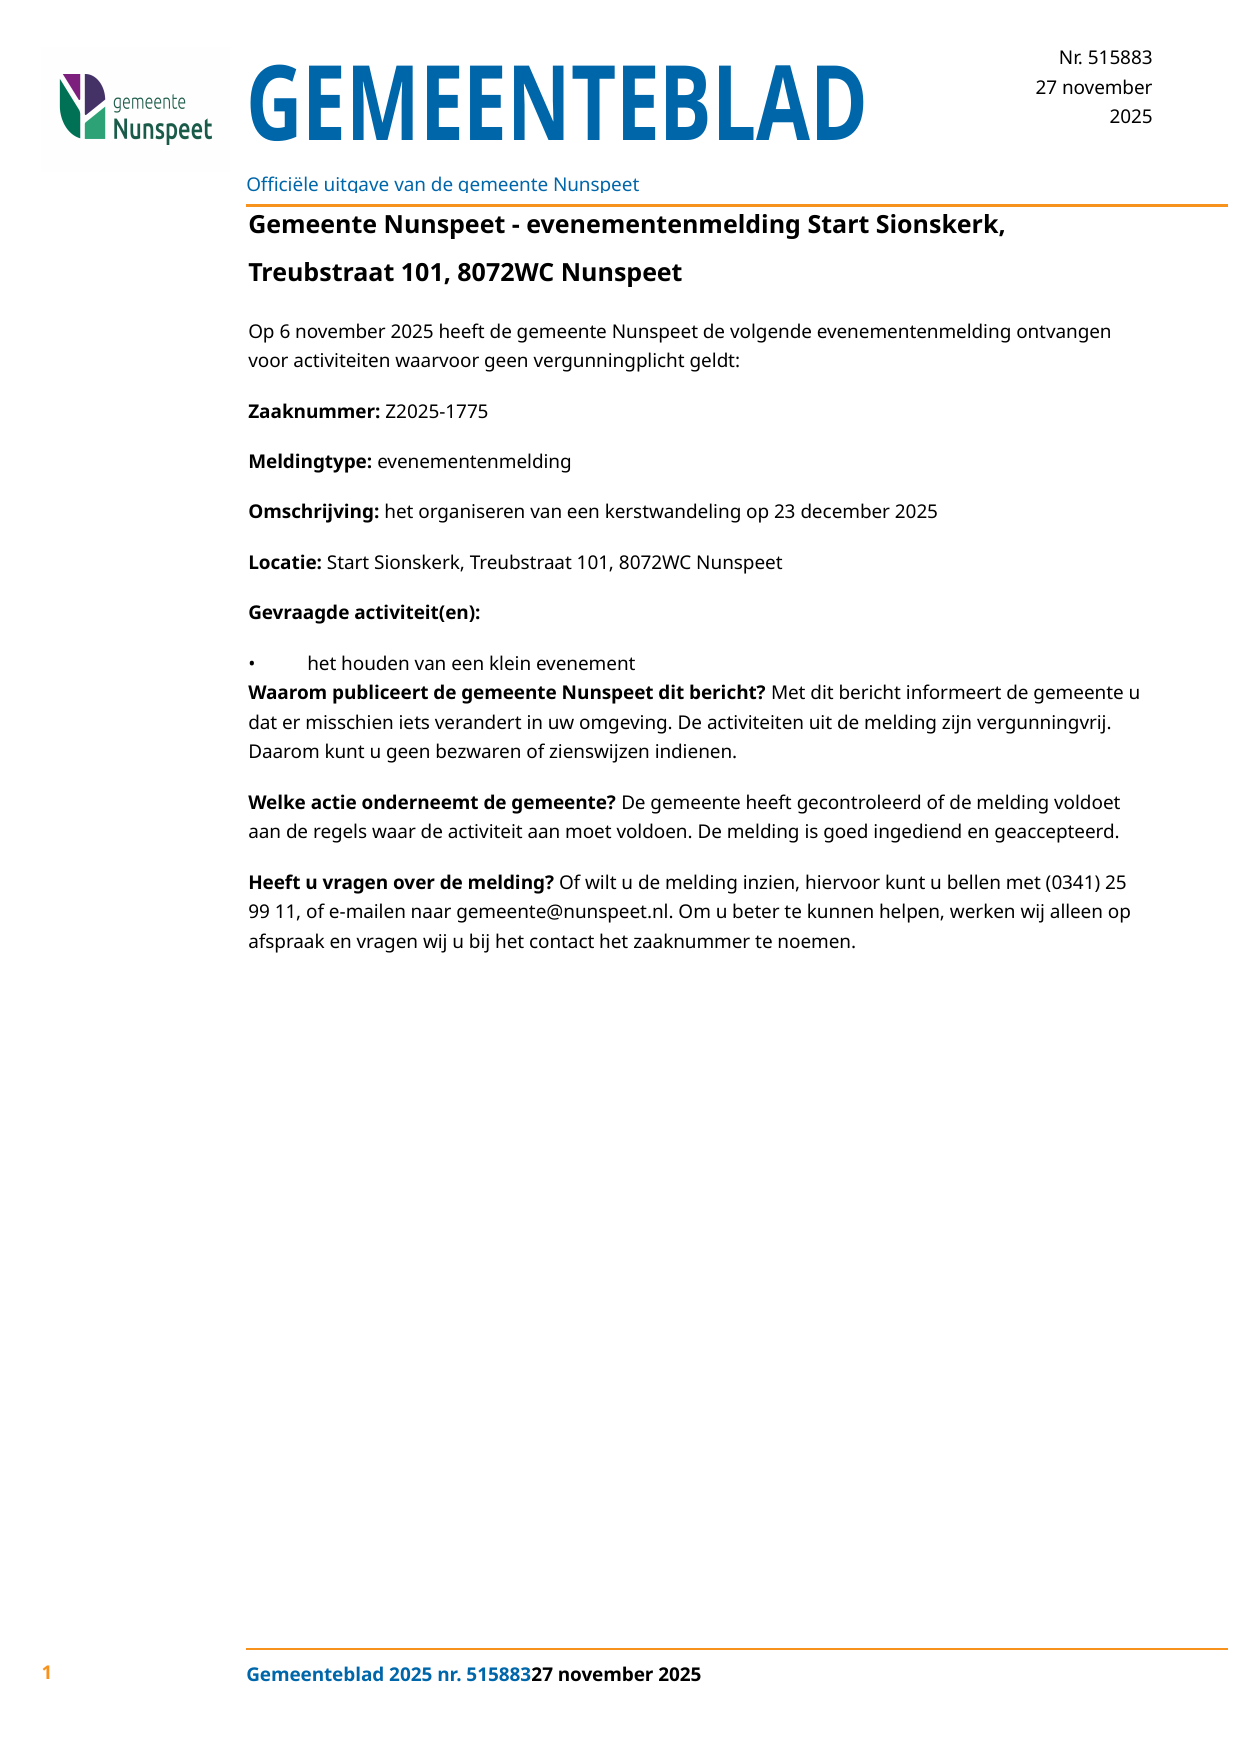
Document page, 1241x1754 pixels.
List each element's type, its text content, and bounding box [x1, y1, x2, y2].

text Locatie: Start Sionskerk, Treubstraat 101, 8072WC Nunspeet [248, 549, 1152, 575]
text Meldingtype: evenementenmelding [248, 448, 1152, 474]
picture [41, 47, 231, 172]
text Gevraagde activiteit(en): [248, 599, 1152, 625]
text Heeft u vragen over de melding? Of wilt u de melding inzien, hiervoor kunt u bellen met (0341) 25 99 11, of e-mailen naar gemeente@nunspeet.nl. Om u beter te kunnen helpen, werken wij alleen op afspraak en vragen wij u bij het contact het zaaknummer te noemen. [248, 869, 1152, 954]
text Gemeente Nunspeet - evenementenmelding Start Sionskerk, Treubstraat 101, 8072WC Nunspeet [248, 207, 1152, 288]
text Waarom publiceert de gemeente Nunspeet dit bericht? Met dit bericht informeert de gemeente u dat er misschien iets verandert in uw omgeving. De activiteiten uit de melding zijn vergunningvrij. Daarom kunt u geen bezwaren of zienswijzen indienen. [248, 679, 1152, 764]
text Omschrijving: het organiseren van een kerstwandeling op 23 december 2025 [248, 499, 1152, 524]
list het houden van een klein evenement [248, 650, 1152, 676]
text Op 6 november 2025 heeft de gemeente Nunspeet de volgende evenementenmelding ontvangen voor activiteiten waarvoor geen vergunningplicht geldt: [248, 318, 1152, 373]
text Welke actie onderneemt de gemeente? De gemeente heeft gecontroleerd of de melding voldoet aan de regels waar de activiteit aan moet voldoen. De melding is goed ingediend en geaccepteerd. [248, 789, 1152, 844]
text Zaaknummer: Z2025-1775 [248, 398, 1152, 424]
